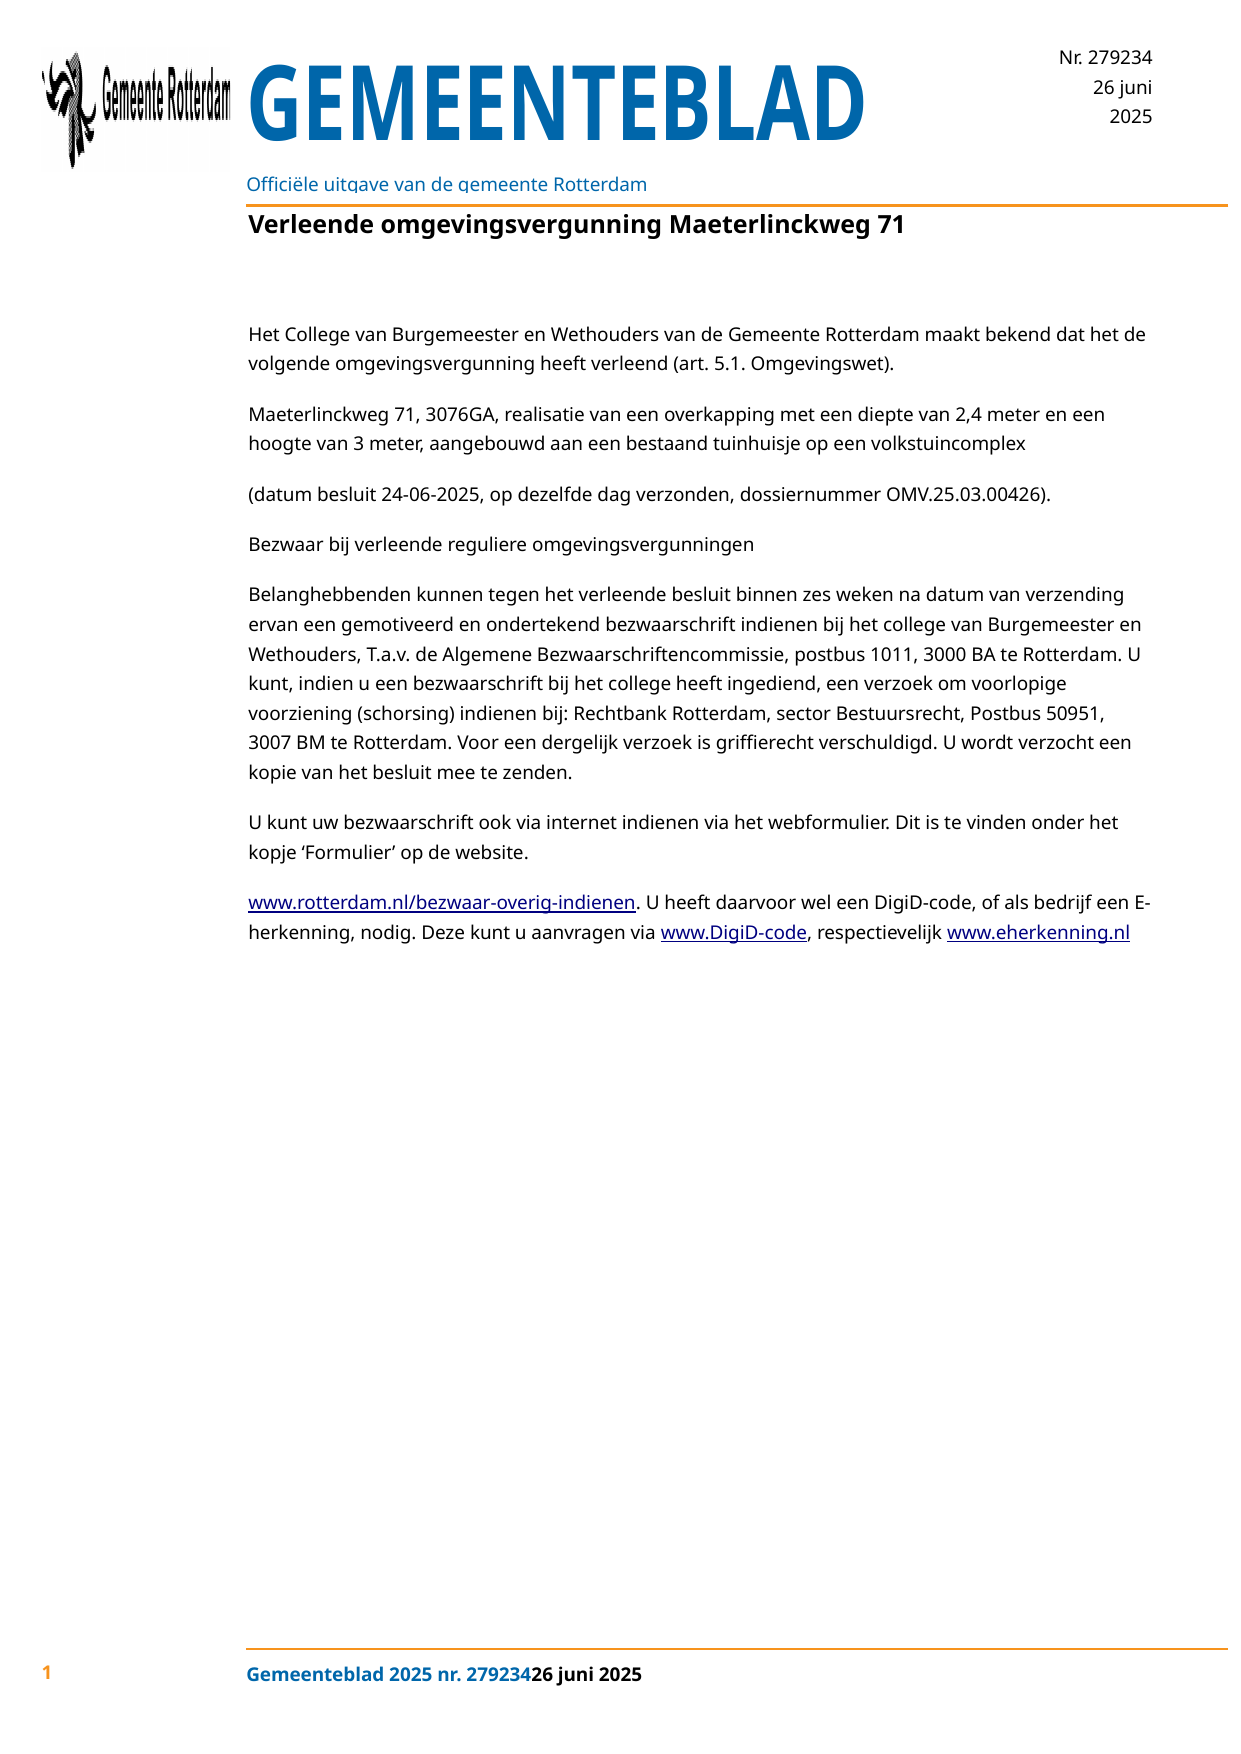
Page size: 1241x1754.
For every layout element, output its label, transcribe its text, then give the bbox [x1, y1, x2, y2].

text (datum besluit 24-06-2025, op dezelfde dag verzonden, dossiernummer OMV.25.03.00426). [248, 481, 1152, 506]
text www.rotterdam.nl/bezwaar-overig-indienen. U heeft daarvoor wel een DigiD-code, of als bedrijf een E-herkenning, nodig. Deze kunt u aanvragen via www.DigiD-code, respectievelijk www.eherkenning.nl [248, 889, 1152, 945]
text Verleende omgevingsvergunning Maeterlinckweg 71 [248, 207, 1152, 241]
text Bezwaar bij verleende reguliere omgevingsvergunningen [248, 531, 1152, 557]
text Het College van Burgemeester en Wethouders van de Gemeente Rotterdam maakt bekend dat het de volgende omgevingsvergunning heeft verleend (art. 5.1. Omgevingswet). [248, 321, 1152, 376]
text Maeterlinckweg 71, 3076GA, realisatie van een overkapping met een diepte van 2,4 meter en een hoogte van 3 meter, aangebouwd aan een bestaand tuinhuisje op een volkstuincomplex [248, 401, 1152, 456]
picture [41, 47, 231, 172]
text Belanghebbenden kunnen tegen het verleende besluit binnen zes weken na datum van verzending ervan een gemotiveerd en ondertekend bezwaarschrift indienen bij het college van Burgemeester en Wethouders, T.a.v. de Algemene Bezwaarschriftencommissie, postbus 1011, 3000 BA te Rotterdam. U kunt, indien u een bezwaarschrift bij het college heeft ingediend, een verzoek om voorlopige voorziening (schorsing) indienen bij: Rechtbank Rotterdam, sector Bestuursrecht, Postbus 50951, 3007 BM te Rotterdam. Voor een dergelijk verzoek is griffierecht verschuldigd. U wordt verzocht een kopie van het besluit mee te zenden. [248, 582, 1152, 785]
text U kunt uw bezwaarschrift ook via internet indienen via het webformulier. Dit is te vinden onder het kopje ‘Formulier’ op de website. [248, 809, 1152, 865]
